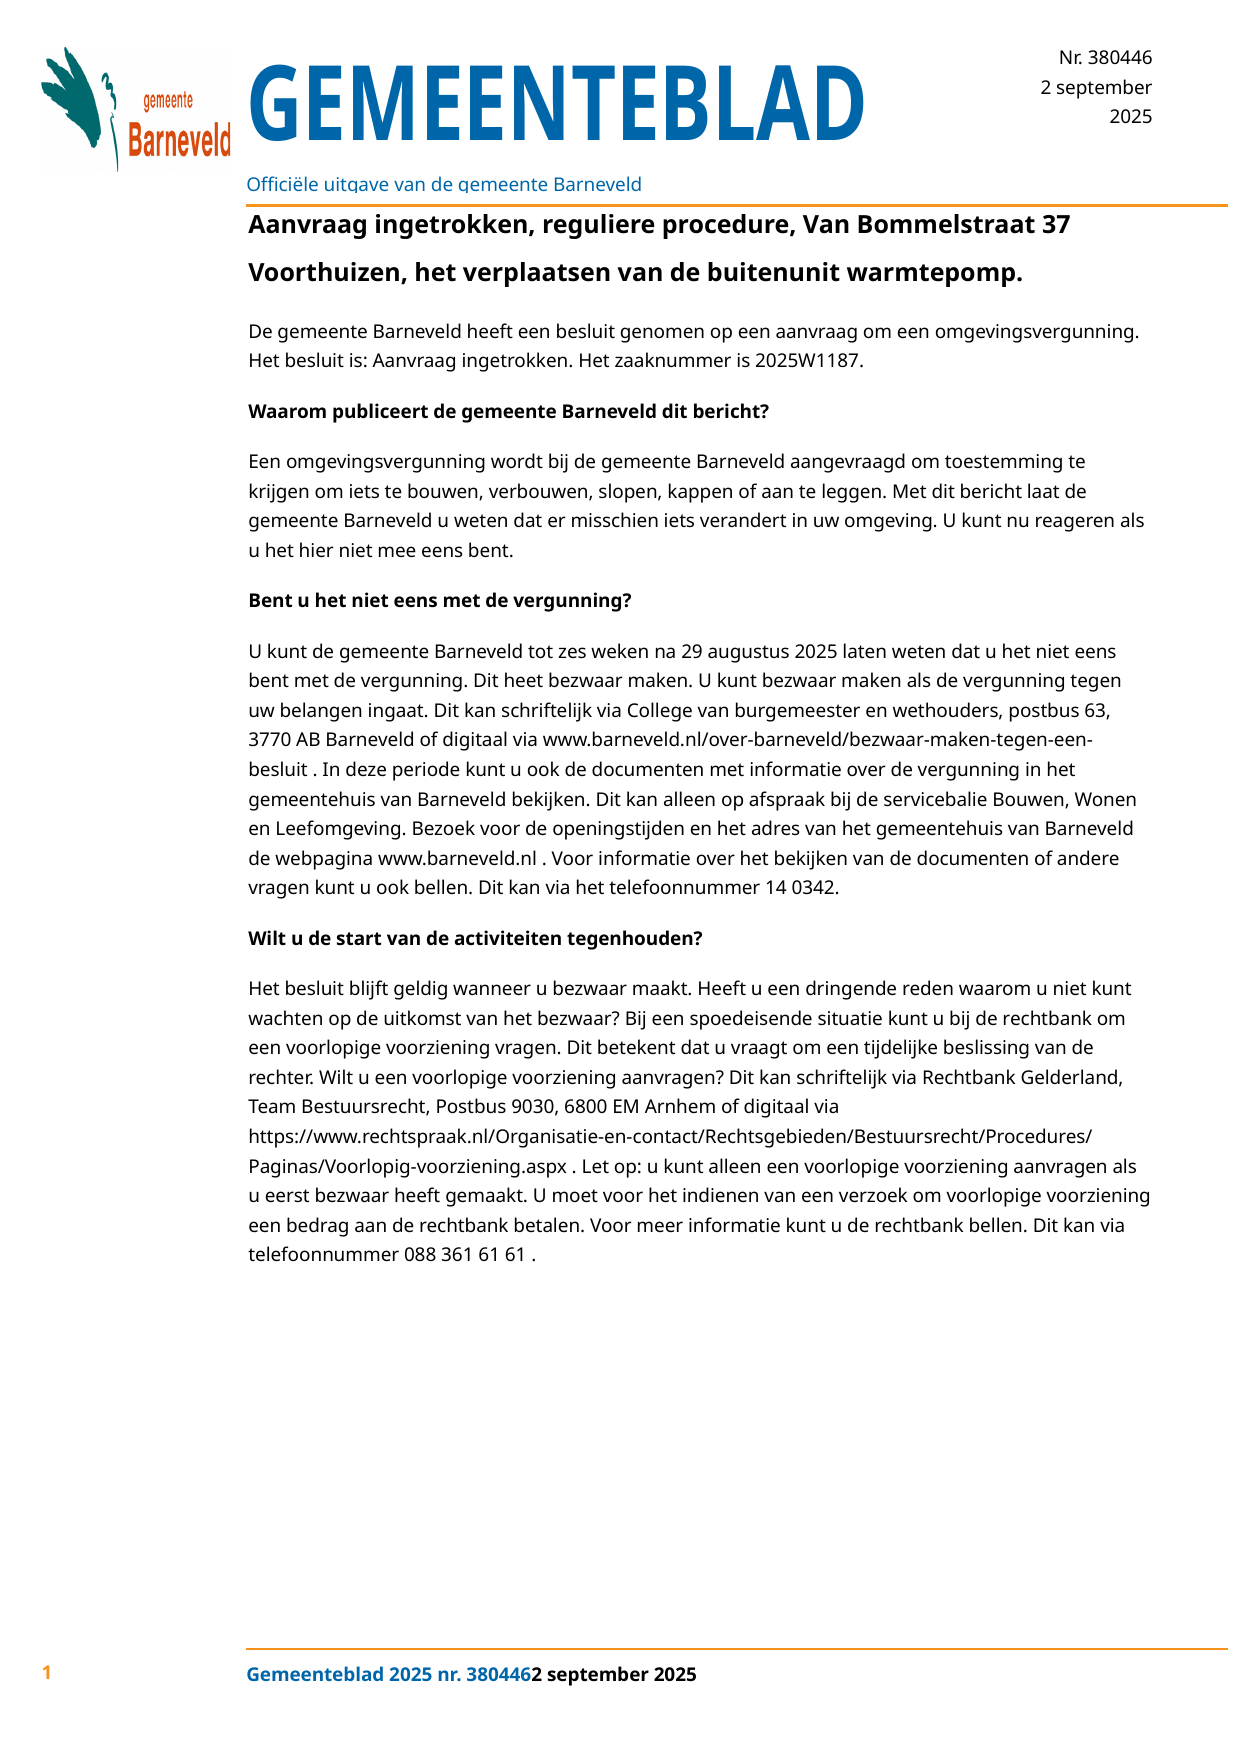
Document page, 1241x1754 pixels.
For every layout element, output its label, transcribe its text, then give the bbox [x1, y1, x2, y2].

text De gemeente Barneveld heeft een besluit genomen op een aanvraag om een omgevingsvergunning. Het besluit is: Aanvraag ingetrokken. Het zaaknummer is 2025W1187. [248, 318, 1152, 373]
text Wilt u de start van de activiteiten tegenhouden? [248, 925, 1152, 951]
text Aanvraag ingetrokken, reguliere procedure, Van Bommelstraat 37 Voorthuizen, het verplaatsen van de buitenunit warmtepomp. [248, 207, 1152, 288]
text Het besluit blijft geldig wanneer u bezwaar maakt. Heeft u een dringende reden waarom u niet kunt wachten op de uitkomst van het bezwaar? Bij een spoedeisende situatie kunt u bij de rechtbank om een voorlopige voorziening vragen. Dit betekent dat u vraagt om een tijdelijke beslissing van de rechter. Wilt u een voorlopige voorziening aanvragen? Dit kan schriftelijk via Rechtbank Gelderland, Team Bestuursrecht, Postbus 9030, 6800 EM Arnhem of digitaal via https://www.rechtspraak.nl/Organisatie-en-contact/Rechtsgebieden/Bestuursrecht/Procedures/Paginas/Voorlopig-voorziening.aspx . Let op: u kunt alleen een voorlopige voorziening aanvragen als u eerst bezwaar heeft gemaakt. U moet voor het indienen van een verzoek om voorlopige voorziening een bedrag aan de rechtbank betalen. Voor meer informatie kunt u de rechtbank bellen. Dit kan via telefoonnummer 088 361 61 61 . [248, 975, 1152, 1267]
text Een omgevingsvergunning wordt bij de gemeente Barneveld aangevraagd om toestemming te krijgen om iets te bouwen, verbouwen, slopen, kappen of aan te leggen. Met dit bericht laat de gemeente Barneveld u weten dat er misschien iets verandert in uw omgeving. U kunt nu reageren als u het hier niet mee eens bent. [248, 448, 1152, 563]
text Bent u het niet eens met de vergunning? [248, 587, 1152, 613]
picture [41, 47, 231, 172]
text Waarom publiceert de gemeente Barneveld dit bericht? [248, 398, 1152, 424]
text U kunt de gemeente Barneveld tot zes weken na 29 augustus 2025 laten weten dat u het niet eens bent met de vergunning. Dit heet bezwaar maken. U kunt bezwaar maken als de vergunning tegen uw belangen ingaat. Dit kan schriftelijk via College van burgemeester en wethouders, postbus 63, 3770 AB Barneveld of digitaal via www.barneveld.nl/over-barneveld/bezwaar-maken-tegen-een-besluit . In deze periode kunt u ook de documenten met informatie over de vergunning in het gemeentehuis van Barneveld bekijken. Dit kan alleen op afspraak bij de servicebalie Bouwen, Wonen en Leefomgeving. Bezoek voor de openingstijden en het adres van het gemeentehuis van Barneveld de webpagina www.barneveld.nl . Voor informatie over het bekijken van de documenten of andere vragen kunt u ook bellen. Dit kan via het telefoonnummer 14 0342. [248, 638, 1152, 900]
